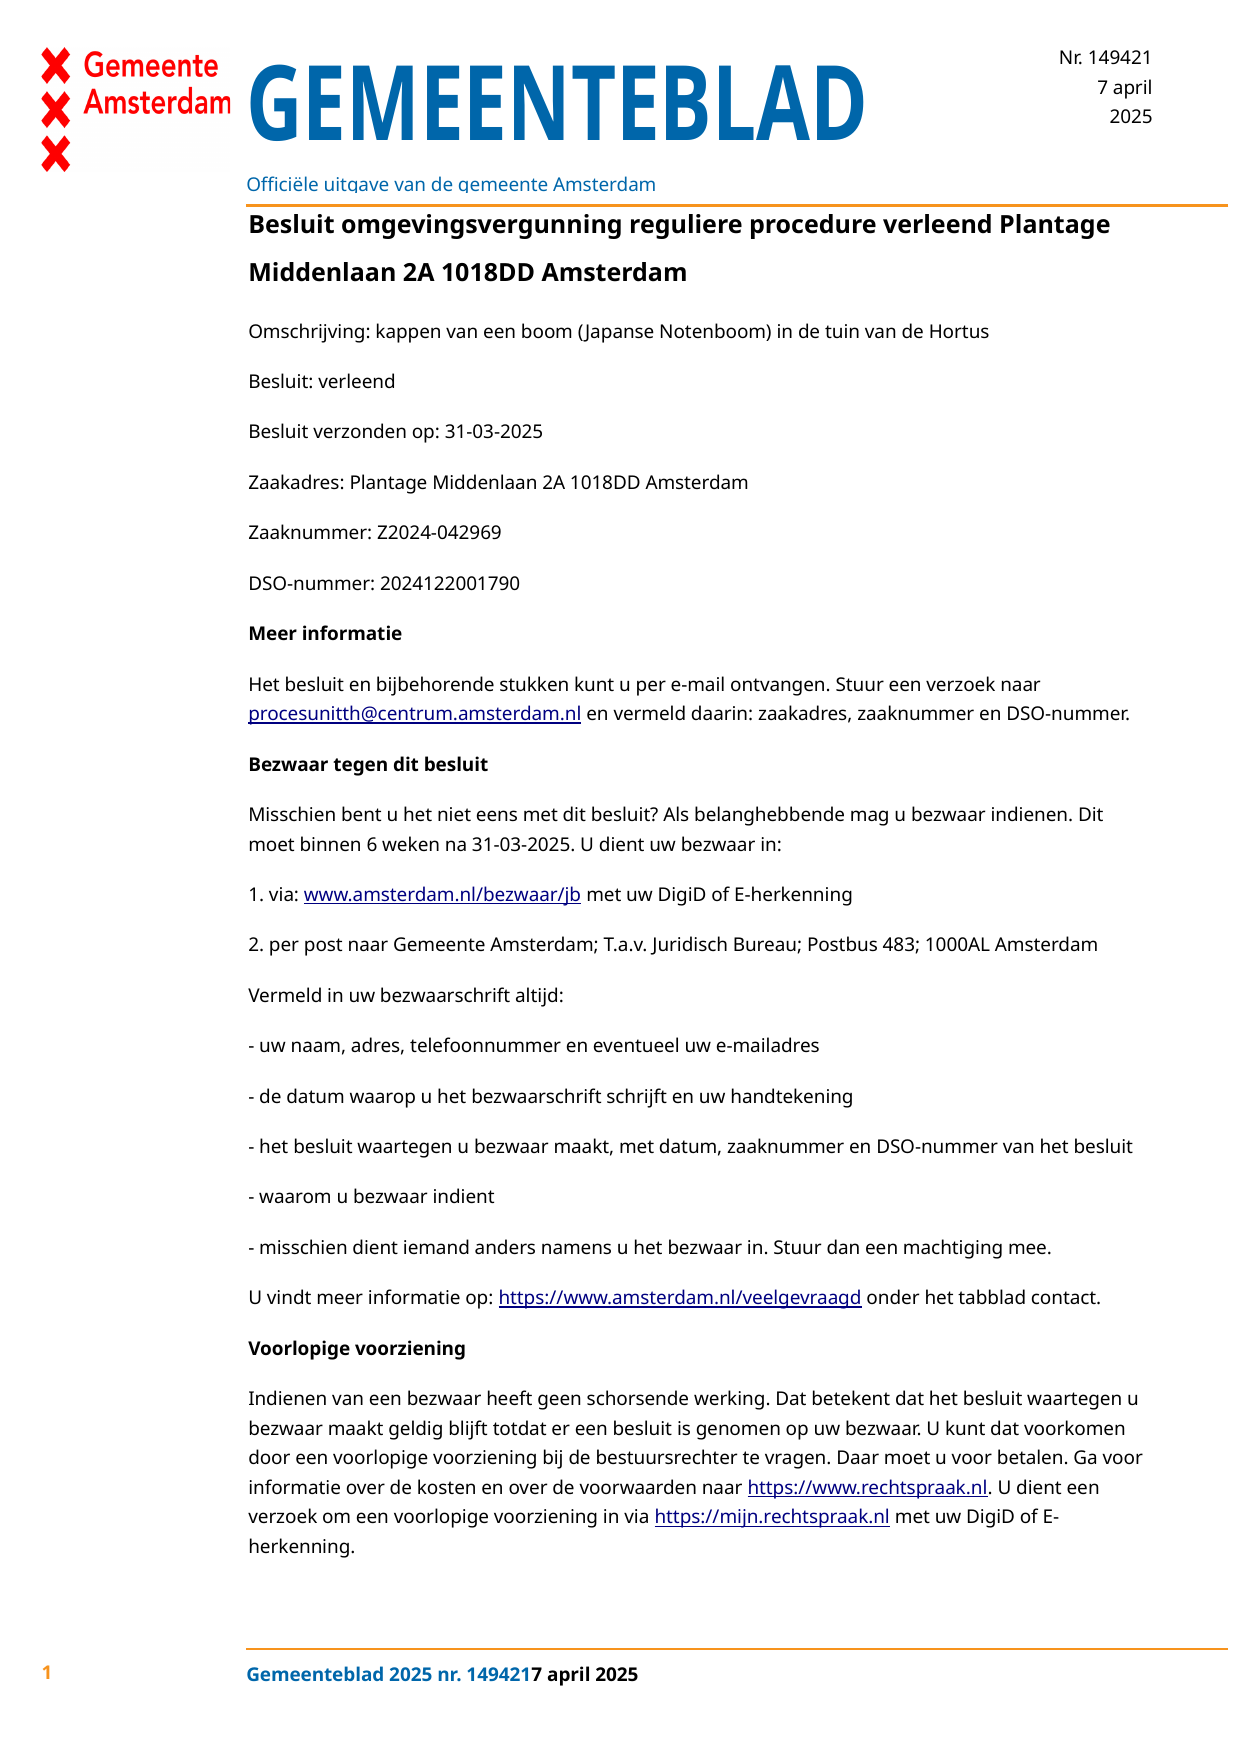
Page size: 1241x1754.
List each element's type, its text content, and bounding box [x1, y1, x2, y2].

text U vindt meer informatie op: https://www.amsterdam.nl/veelgevraagd onder het tabblad contact. [248, 1284, 1152, 1310]
text Vermeld in uw bezwaarschrift altijd: [248, 982, 1152, 1008]
text Besluit verzonden op: 31-03-2025 [248, 419, 1152, 444]
text Misschien bent u het niet eens met dit besluit? Als belanghebbende mag u bezwaar indienen. Dit moet binnen 6 weken na 31-03-2025. U dient uw bezwaar in: [248, 801, 1152, 857]
text Het besluit en bijbehorende stukken kunt u per e-mail ontvangen. Stuur een verzoek naar procesunitth@centrum.amsterdam.nl en vermeld daarin: zaakadres, zaaknummer en DSO-nummer. [248, 671, 1152, 726]
text Indienen van een bezwaar heeft geen schorsende werking. Dat betekent dat het besluit waartegen u bezwaar maakt geldig blijft totdat er een besluit is genomen op uw bezwaar. U kunt dat voorkomen door een voorlopige voorziening bij de bestuursrechter te vragen. Daar moet u voor betalen. Ga voor informatie over de kosten en over de voorwaarden naar https://www.rechtspraak.nl. U dient een verzoek om een voorlopige voorziening in via https://mijn.rechtspraak.nl met uw DigiD of E-herkenning. [248, 1385, 1152, 1559]
picture [41, 47, 231, 172]
text - de datum waarop u het bezwaarschrift schrijft en uw handtekening [248, 1083, 1152, 1109]
text Voorlopige voorziening [248, 1335, 1152, 1361]
text Zaaknummer: Z2024-042969 [248, 519, 1152, 545]
text - waarom u bezwaar indient [248, 1184, 1152, 1209]
text - misschien dient iemand anders namens u het bezwaar in. Stuur dan een machtiging mee. [248, 1234, 1152, 1260]
text Bezwaar tegen dit besluit [248, 751, 1152, 777]
text Besluit omgevingsvergunning reguliere procedure verleend Plantage Middenlaan 2A 1018DD Amsterdam [248, 207, 1152, 288]
text - uw naam, adres, telefoonnummer en eventueel uw e-mailadres [248, 1032, 1152, 1058]
text Meer informatie [248, 620, 1152, 646]
text DSO-nummer: 2024122001790 [248, 570, 1152, 596]
text Zaakadres: Plantage Middenlaan 2A 1018DD Amsterdam [248, 469, 1152, 495]
text 2. per post naar Gemeente Amsterdam; T.a.v. Juridisch Bureau; Postbus 483; 1000AL Amsterdam [248, 932, 1152, 957]
text Omschrijving: kappen van een boom (Japanse Notenboom) in de tuin van de Hortus [248, 318, 1152, 344]
text 1. via: www.amsterdam.nl/bezwaar/jb met uw DigiD of E-herkenning [248, 881, 1152, 907]
text Besluit: verleend [248, 368, 1152, 394]
text - het besluit waartegen u bezwaar maakt, met datum, zaaknummer en DSO-nummer van het besluit [248, 1133, 1152, 1159]
